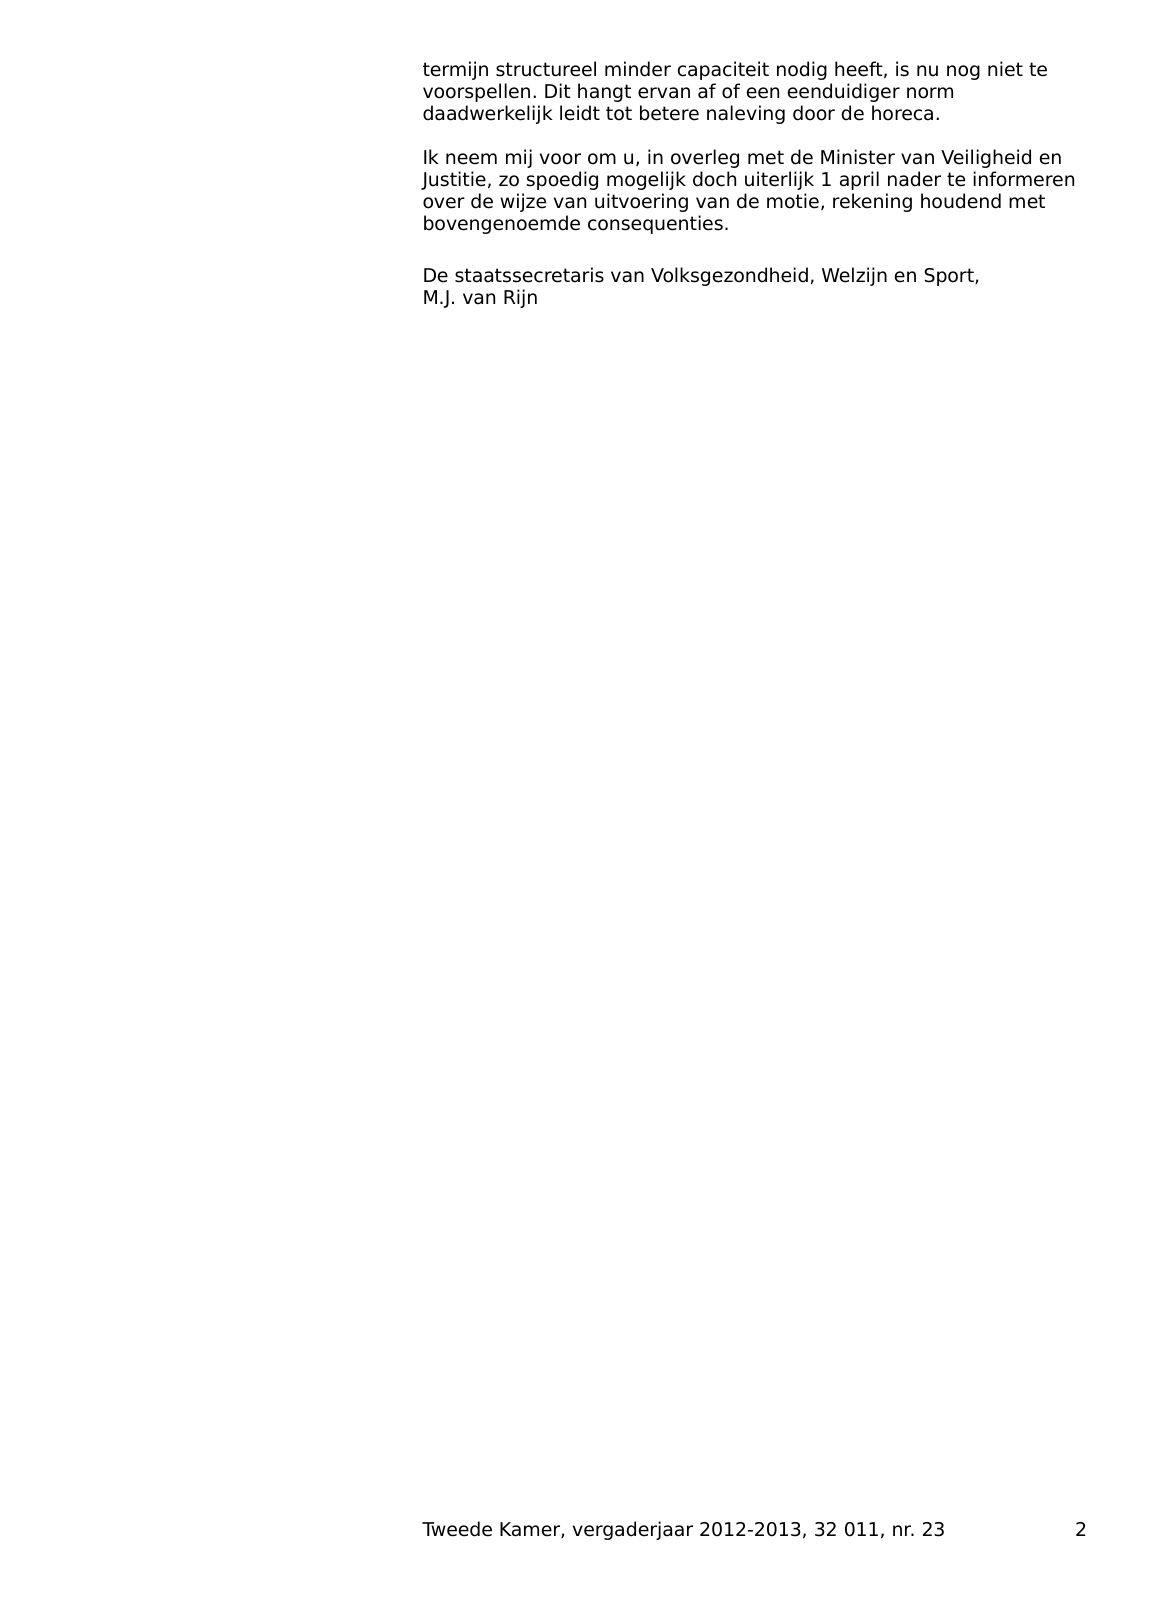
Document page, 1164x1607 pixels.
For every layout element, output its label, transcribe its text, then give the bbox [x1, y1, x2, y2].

text De staatssecretaris van Volksgezondheid, Welzijn en Sport, M.J. van Rijn [422, 265, 1087, 309]
text Ik neem mij voor om u, in overleg met de Minister van Veiligheid en Justitie, zo spoedig mogelijk doch uiterlijk 1 april nader te informeren over de wijze van uitvoering van de motie, rekening houdend met bovengenoemde consequenties. [422, 147, 1087, 235]
text termijn structureel minder capaciteit nodig heeft, is nu nog niet te voorspellen. Dit hangt ervan af of een eenduidiger norm daadwerkelijk leidt tot betere naleving door de horeca. [422, 59, 1087, 125]
